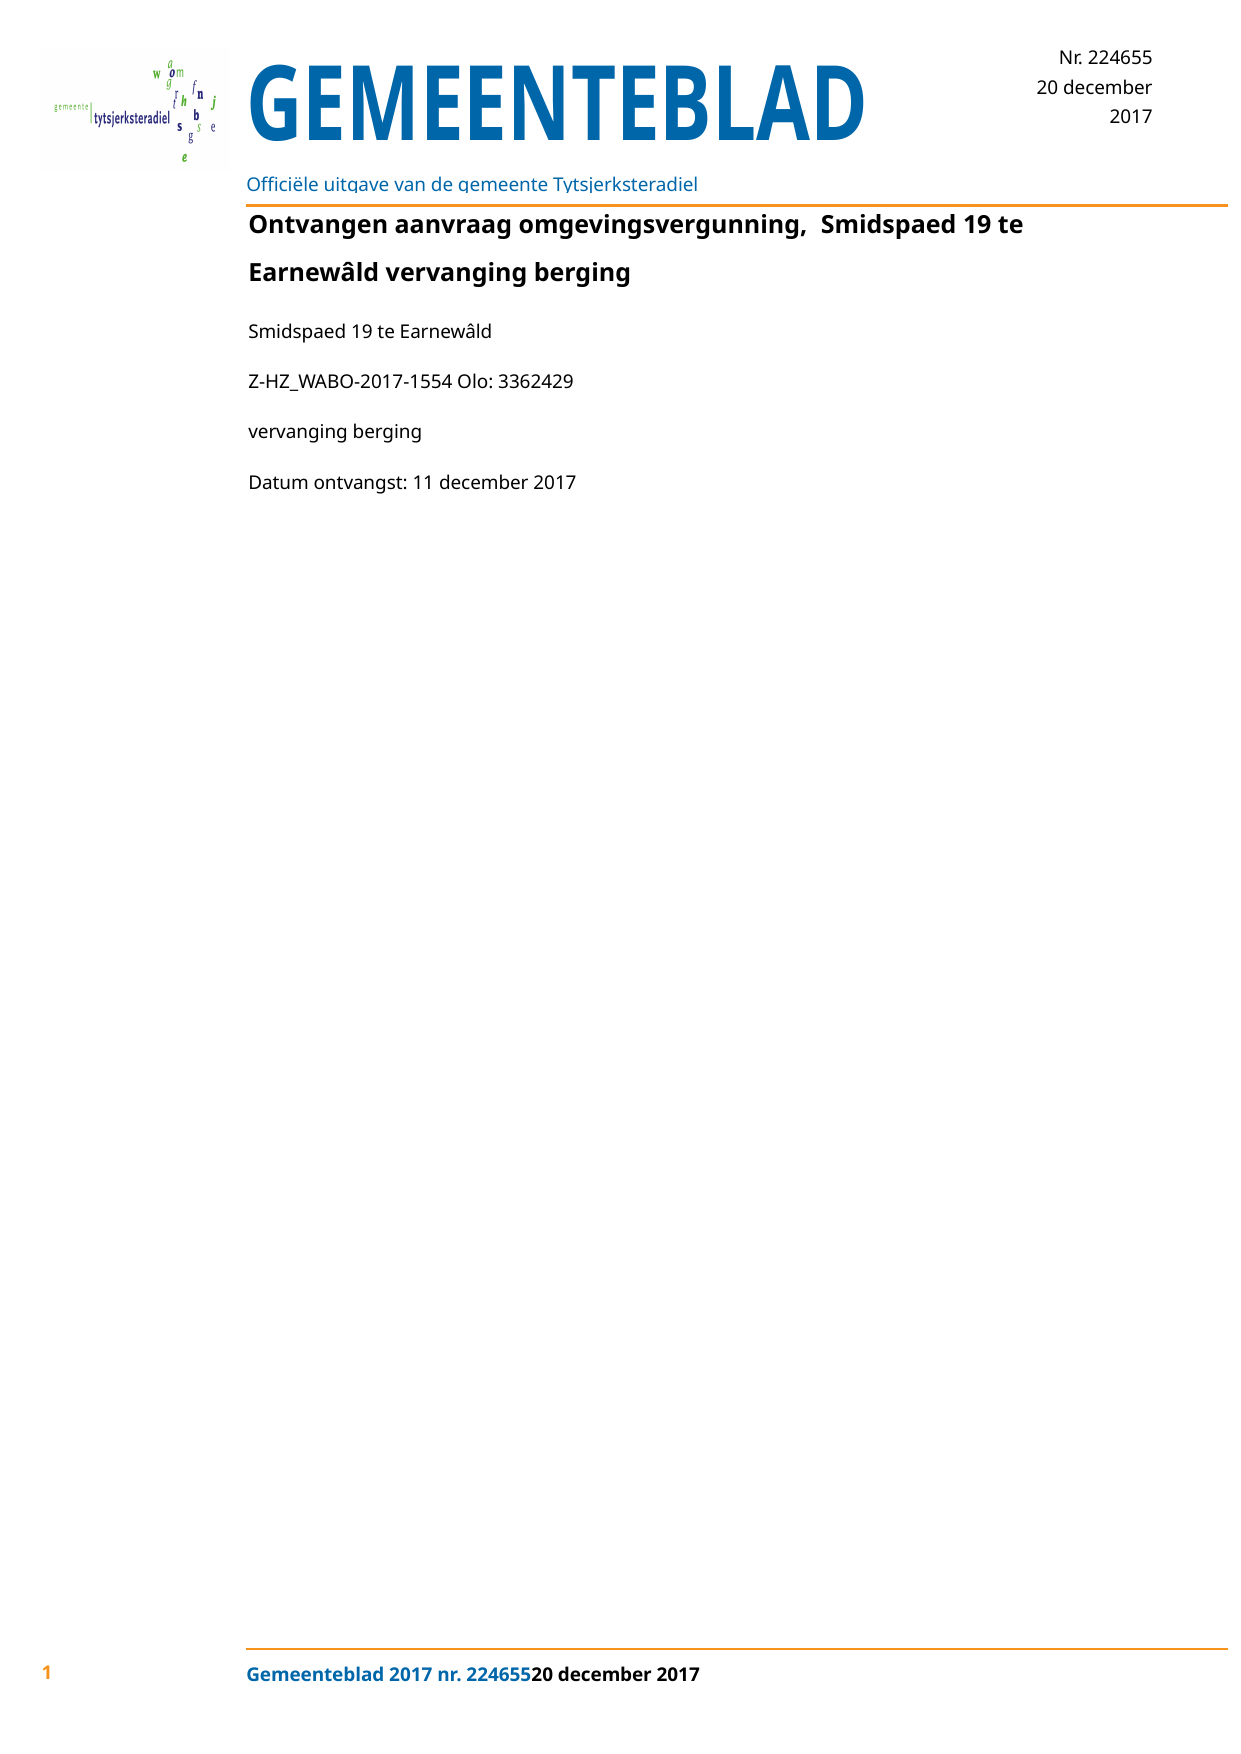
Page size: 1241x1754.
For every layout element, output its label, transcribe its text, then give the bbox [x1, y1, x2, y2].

text vervanging berging [248, 419, 1152, 444]
text Z-HZ_WABO-2017-1554 Olo: 3362429 [248, 368, 1152, 394]
picture [41, 47, 231, 172]
text Datum ontvangst: 11 december 2017 [248, 469, 1152, 495]
text Ontvangen aanvraag omgevingsvergunning, Smidspaed 19 te Earnewâld vervanging berging [248, 207, 1152, 288]
text Smidspaed 19 te Earnewâld [248, 318, 1152, 344]
